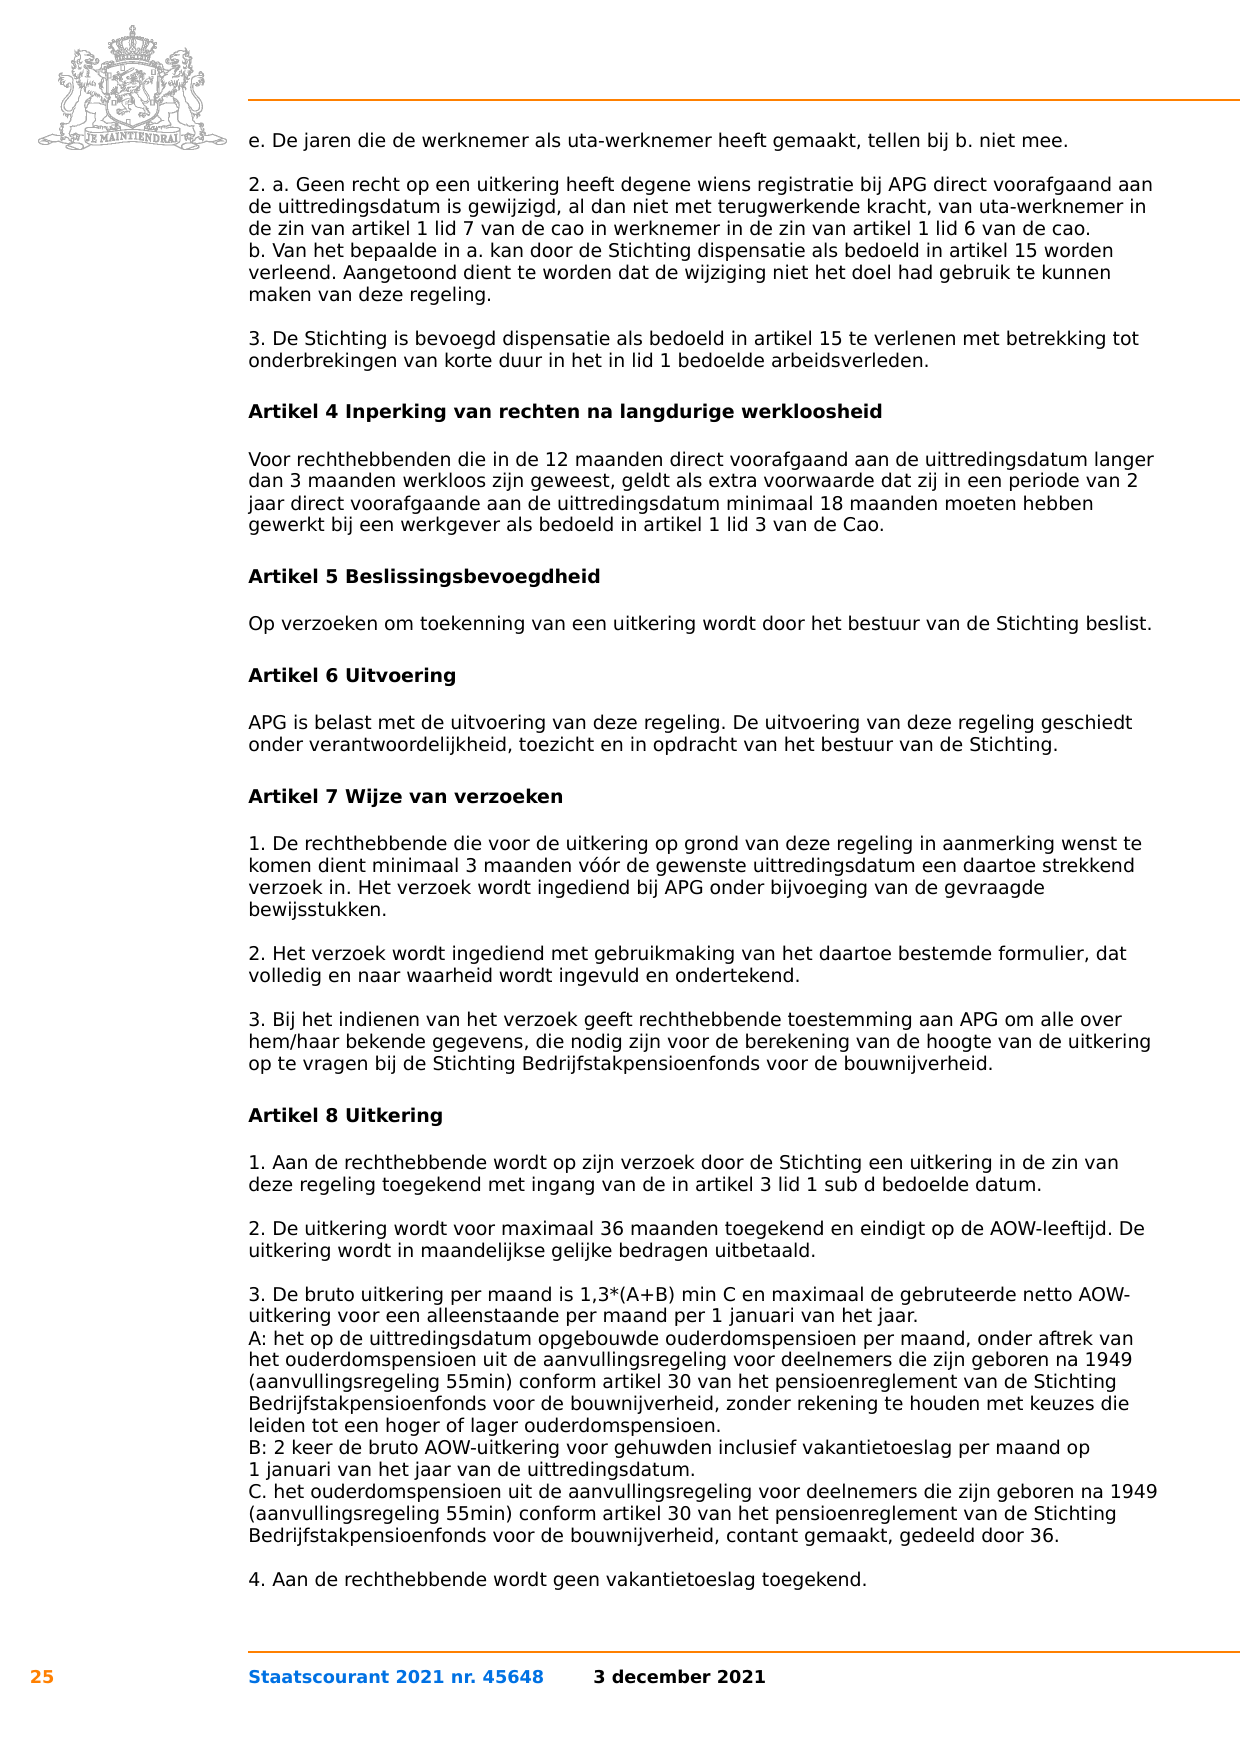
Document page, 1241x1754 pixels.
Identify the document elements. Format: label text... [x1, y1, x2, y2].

text APG is belast met de uitvoering van deze regeling. De uitvoering van deze regeling geschiedt onder verantwoordelijkheid, toezicht en in opdracht van het bestuur van de Stichting. [248, 712, 1163, 756]
text Voor rechthebbenden die in de 12 maanden direct voorafgaand aan de uittredingsdatum langer dan 3 maanden werkloos zijn geweest, geldt als extra voorwaarde dat zij in een periode van 2 jaar direct voorafgaande aan de uittredingsdatum minimaal 18 maanden moeten hebben gewerkt bij een werkgever als bedoeld in artikel 1 lid 3 van de Cao. [248, 448, 1163, 536]
subtitle Artikel 8 Uitkering [248, 1105, 1163, 1127]
text Op verzoeken om toekenning van een uitkering wordt door het bestuur van de Stichting beslist. [248, 613, 1163, 635]
text b. Van het bepaalde in a. kan door de Stichting dispensatie als bedoeld in artikel 15 worden verleend. Aangetoond dient te worden dat de wijziging niet het doel had gebruik te kunnen maken van deze regeling. [248, 240, 1163, 306]
text 4. Aan de rechthebbende wordt geen vakantietoeslag toegekend. [248, 1569, 1163, 1591]
subtitle Artikel 6 Uitvoering [248, 665, 1163, 687]
text C. het ouderdomspensioen uit de aanvullingsregeling voor deelnemers die zijn geboren na 1949 (aanvullingsregeling 55min) conform artikel 30 van het pensioenreglement van de Stichting Bedrijfstakpensioenfonds voor de bouwnijverheid, contant gemaakt, gedeeld door 36. [248, 1481, 1163, 1547]
text 2. Het verzoek wordt ingediend met gebruikmaking van het daartoe bestemde formulier, dat volledig en naar waarheid wordt ingevuld en ondertekend. [248, 943, 1163, 987]
text 2. a. Geen recht op een uitkering heeft degene wiens registratie bij APG direct voorafgaand aan de uittredingsdatum is gewijzigd, al dan niet met terugwerkende kracht, van uta-werknemer in de zin van artikel 1 lid 7 van de cao in werknemer in de zin van artikel 1 lid 6 van de cao. [248, 174, 1163, 240]
subtitle Artikel 5 Beslissingsbevoegdheid [248, 566, 1163, 588]
text 1. Aan de rechthebbende wordt op zijn verzoek door de Stichting een uitkering in de zin van deze regeling toegekend met ingang van de in artikel 3 lid 1 sub d bedoelde datum. [248, 1152, 1163, 1196]
picture [38, 25, 227, 150]
text 3. Bij het indienen van het verzoek geeft rechthebbende toestemming aan APG om alle over hem/haar bekende gegevens, die nodig zijn voor de berekening van de hoogte van de uitkering op te vragen bij de Stichting Bedrijfstakpensioenfonds voor de bouwnijverheid. [248, 1009, 1163, 1075]
text B: 2 keer de bruto AOW-uitkering voor gehuwden inclusief vakantietoeslag per maand op 1 januari van het jaar van de uittredingsdatum. [248, 1437, 1163, 1481]
text A: het op de uittredingsdatum opgebouwde ouderdomspensioen per maand, onder aftrek van het ouderdomspensioen uit de aanvullingsregeling voor deelnemers die zijn geboren na 1949 (aanvullingsregeling 55min) conform artikel 30 van het pensioenreglement van de Stichting Bedrijfstakpensioenfonds voor de bouwnijverheid, zonder rekening te houden met keuzes die leiden tot een hoger of lager ouderdomspensioen. [248, 1327, 1163, 1437]
text 3. De bruto uitkering per maand is 1,3*(A+B) min C en maximaal de gebruteerde netto AOW-uitkering voor een alleenstaande per maand per 1 januari van het jaar. [248, 1283, 1163, 1327]
subtitle Artikel 4 Inperking van rechten na langdurige werkloosheid [248, 401, 1163, 423]
text 2. De uitkering wordt voor maximaal 36 maanden toegekend en eindigt op de AOW-leeftijd. De uitkering wordt in maandelijkse gelijke bedragen uitbetaald. [248, 1218, 1163, 1262]
text 1. De rechthebbende die voor de uitkering op grond van deze regeling in aanmerking wenst te komen dient minimaal 3 maanden vóór de gewenste uittredingsdatum een daartoe strekkend verzoek in. Het verzoek wordt ingediend bij APG onder bijvoeging van de gevraagde bewijsstukken. [248, 833, 1163, 921]
text e. De jaren die de werknemer als uta-werknemer heeft gemaakt, tellen bij b. niet mee. [248, 130, 1163, 152]
subtitle Artikel 7 Wijze van verzoeken [248, 786, 1163, 808]
text 3. De Stichting is bevoegd dispensatie als bedoeld in artikel 15 te verlenen met betrekking tot onderbrekingen van korte duur in het in lid 1 bedoelde arbeidsverleden. [248, 327, 1163, 371]
